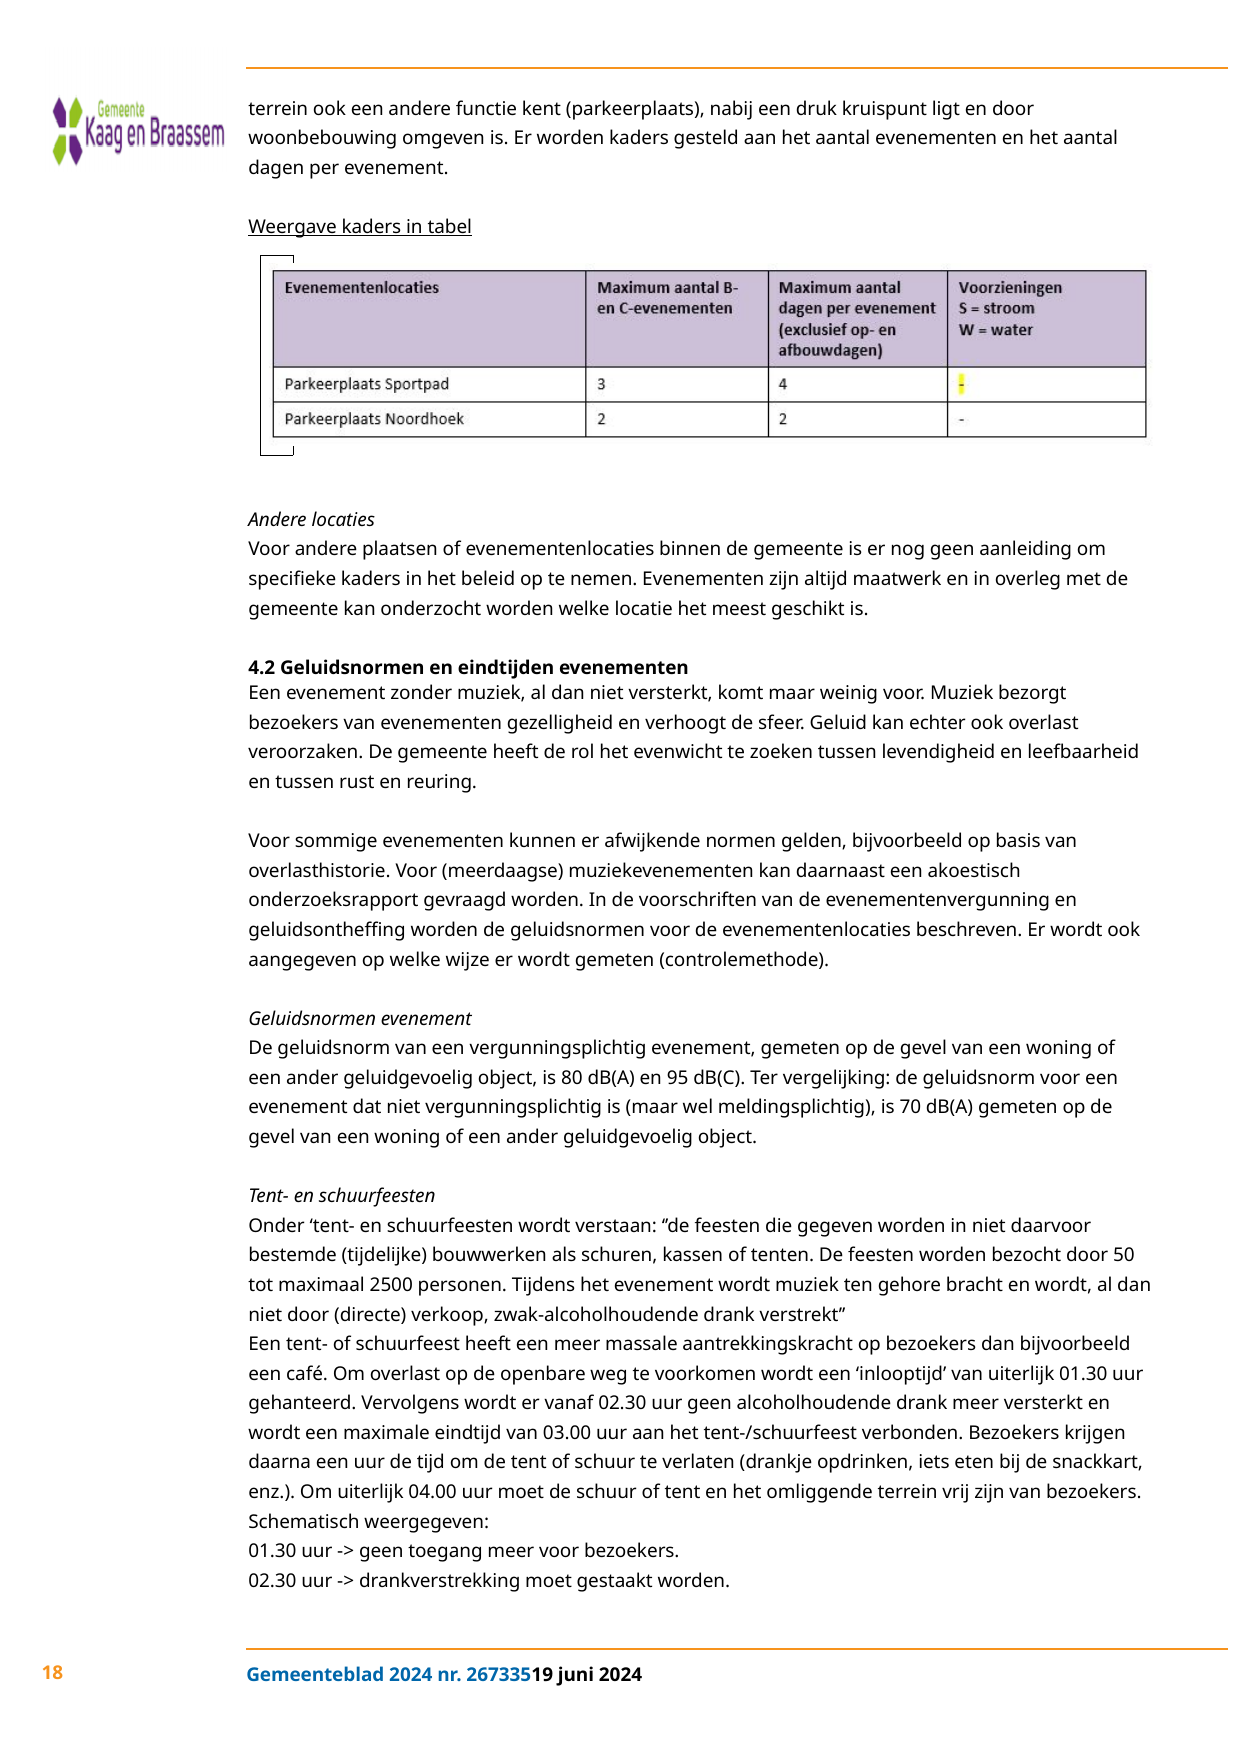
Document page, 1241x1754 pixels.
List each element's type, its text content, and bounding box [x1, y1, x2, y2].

text Weergave kaders in tabel [248, 213, 1152, 239]
text terrein ook een andere functie kent (parkeerplaats), nabij een druk kruispunt ligt en door woonbebouwing omgeven is. Er worden kaders gesteld aan het aantal evenementen en het aantal dagen per evenement. [248, 95, 1152, 180]
text Tent- en schuurfeesten [248, 1182, 1152, 1208]
text Schematisch weergegeven: [248, 1508, 1152, 1534]
picture [268, 263, 1155, 446]
text Voor andere plaatsen of evenementenlocaties binnen de gemeente is er nog geen aanleiding om specifieke kaders in het beleid op te nemen. Evenementen zijn altijd maatwerk en in overleg met de gemeente kan onderzocht worden welke locatie het meest geschikt is. [248, 536, 1152, 620]
text De geluidsnorm van een vergunningsplichtig evenement, gemeten op de gevel van een woning of een ander geluidgevoelig object, is 80 dB(A) en 95 dB(C). Ter vergelijking: de geluidsnorm voor een evenement dat niet vergunningsplichtig is (maar wel meldingsplichtig), is 70 dB(A) gemeten op de gevel van een woning of een ander geluidgevoelig object. [248, 1034, 1152, 1149]
text Andere locaties [248, 506, 1152, 532]
text Een evenement zonder muziek, al dan niet versterkt, komt maar weinig voor. Muziek bezorgt bezoekers van evenementen gezelligheid en verhoogt de sfeer. Geluid kan echter ook overlast veroorzaken. De gemeente heeft de rol het evenwicht te zoeken tussen levendigheid en leefbaarheid en tussen rust en reuring. [248, 679, 1152, 794]
picture [41, 47, 231, 172]
text Onder ‘tent- en schuurfeesten wordt verstaan: ‘’de feesten die gegeven worden in niet daarvoor bestemde (tijdelijke) bouwwerken als schuren, kassen of tenten. De feesten worden bezocht door 50 tot maximaal 2500 personen. Tijdens het evenement wordt muziek ten gehore bracht en wordt, al dan niet door (directe) verkoop, zwak-alcoholhoudende drank verstrekt’’ [248, 1212, 1152, 1327]
text Geluidsnormen evenement [248, 1005, 1152, 1031]
text Een tent- of schuurfeest heeft een meer massale aantrekkingskracht op bezoekers dan bijvoorbeeld een café. Om overlast op de openbare weg te voorkomen wordt een ‘inlooptijd’ van uiterlijk 01.30 uur gehanteerd. Vervolgens wordt er vanaf 02.30 uur geen alcoholhoudende drank meer versterkt en wordt een maximale eindtijd van 03.00 uur aan het tent-/schuurfeest verbonden. Bezoekers krijgen daarna een uur de tijd om de tent of schuur te verlaten (drankje opdrinken, iets eten bij de snackkart, enz.). Om uiterlijk 04.00 uur moet de schuur of tent en het omliggende terrein vrij zijn van bezoekers. [248, 1330, 1152, 1504]
text 02.30 uur -> drankverstrekking moet gestaakt worden. [248, 1567, 1152, 1593]
text Voor sommige evenementen kunnen er afwijkende normen gelden, bijvoorbeeld op basis van overlasthistorie. Voor (meerdaagse) muziekevenementen kan daarnaast een akoestisch onderzoeksrapport gevraagd worden. In de voorschriften van de evenementenvergunning en geluidsontheffing worden de geluidsnormen voor de evenementenlocaties beschreven. Er wordt ook aangegeven op welke wijze er wordt gemeten (controlemethode). [248, 827, 1152, 972]
text 4.2 Geluidsnormen en eindtijden evenementen [248, 654, 1152, 679]
text 01.30 uur -> geen toegang meer voor bezoekers. [248, 1537, 1152, 1563]
